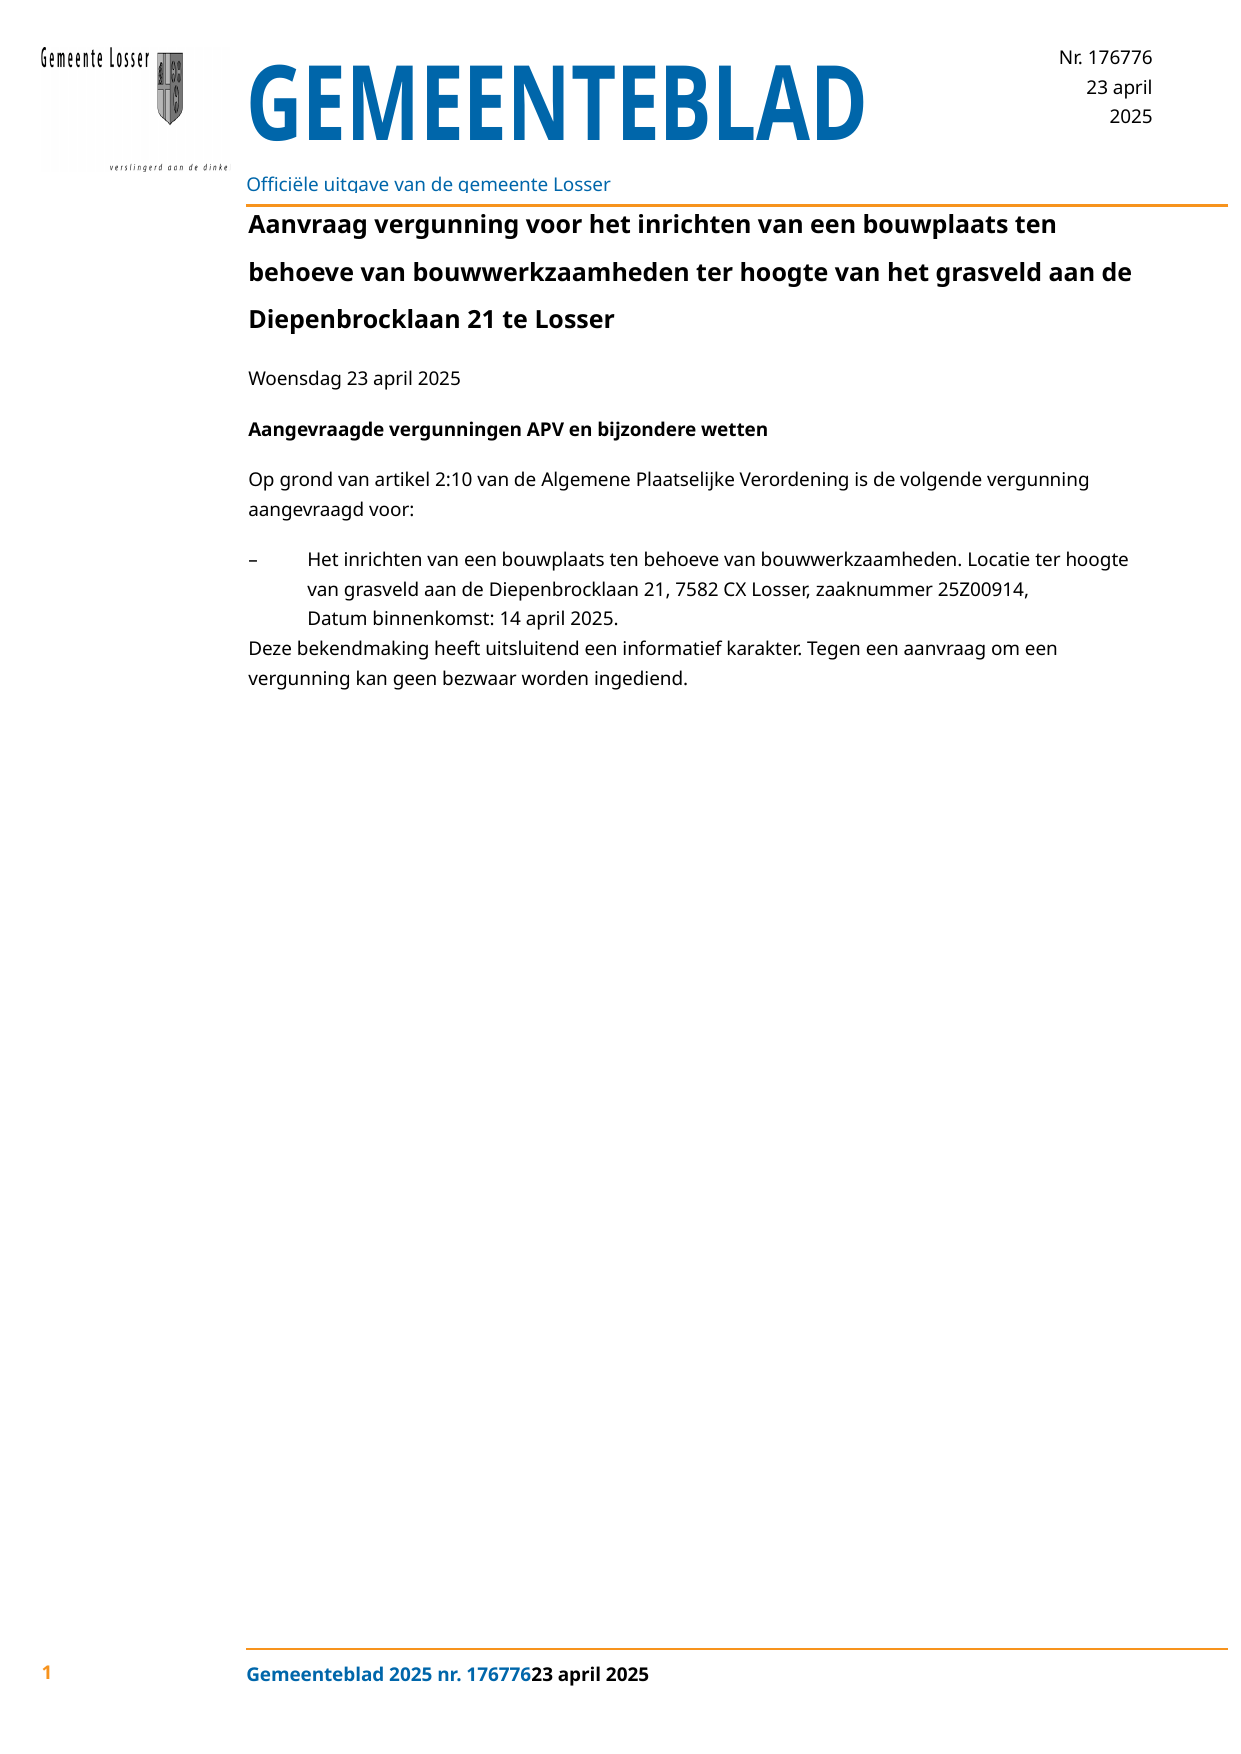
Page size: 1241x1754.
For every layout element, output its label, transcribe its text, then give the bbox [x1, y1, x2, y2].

text Aanvraag vergunning voor het inrichten van een bouwplaats ten behoeve van bouwwerkzaamheden ter hoogte van het grasveld aan de Diepenbrocklaan 21 te Losser [248, 207, 1152, 336]
list Datum binnenkomst: 14 april 2025. [248, 606, 1152, 631]
text Aangevraagde vergunningen APV en bijzondere wetten [248, 416, 1152, 442]
text Op grond van artikel 2:10 van de Algemene Plaatselijke Verordening is de volgende vergunning aangevraagd voor: [248, 466, 1152, 522]
text Woensdag 23 april 2025 [248, 366, 1152, 391]
text Deze bekendmaking heeft uitsluitend een informatief karakter. Tegen een aanvraag om een vergunning kan geen bezwaar worden ingediend. [248, 635, 1152, 690]
list Het inrichten van een bouwplaats ten behoeve van bouwwerkzaamheden. Locatie ter hoogte van grasveld aan de Diepenbrocklaan 21, 7582 CX Losser, zaaknummer 25Z00914, [248, 546, 1152, 602]
picture [41, 47, 231, 172]
